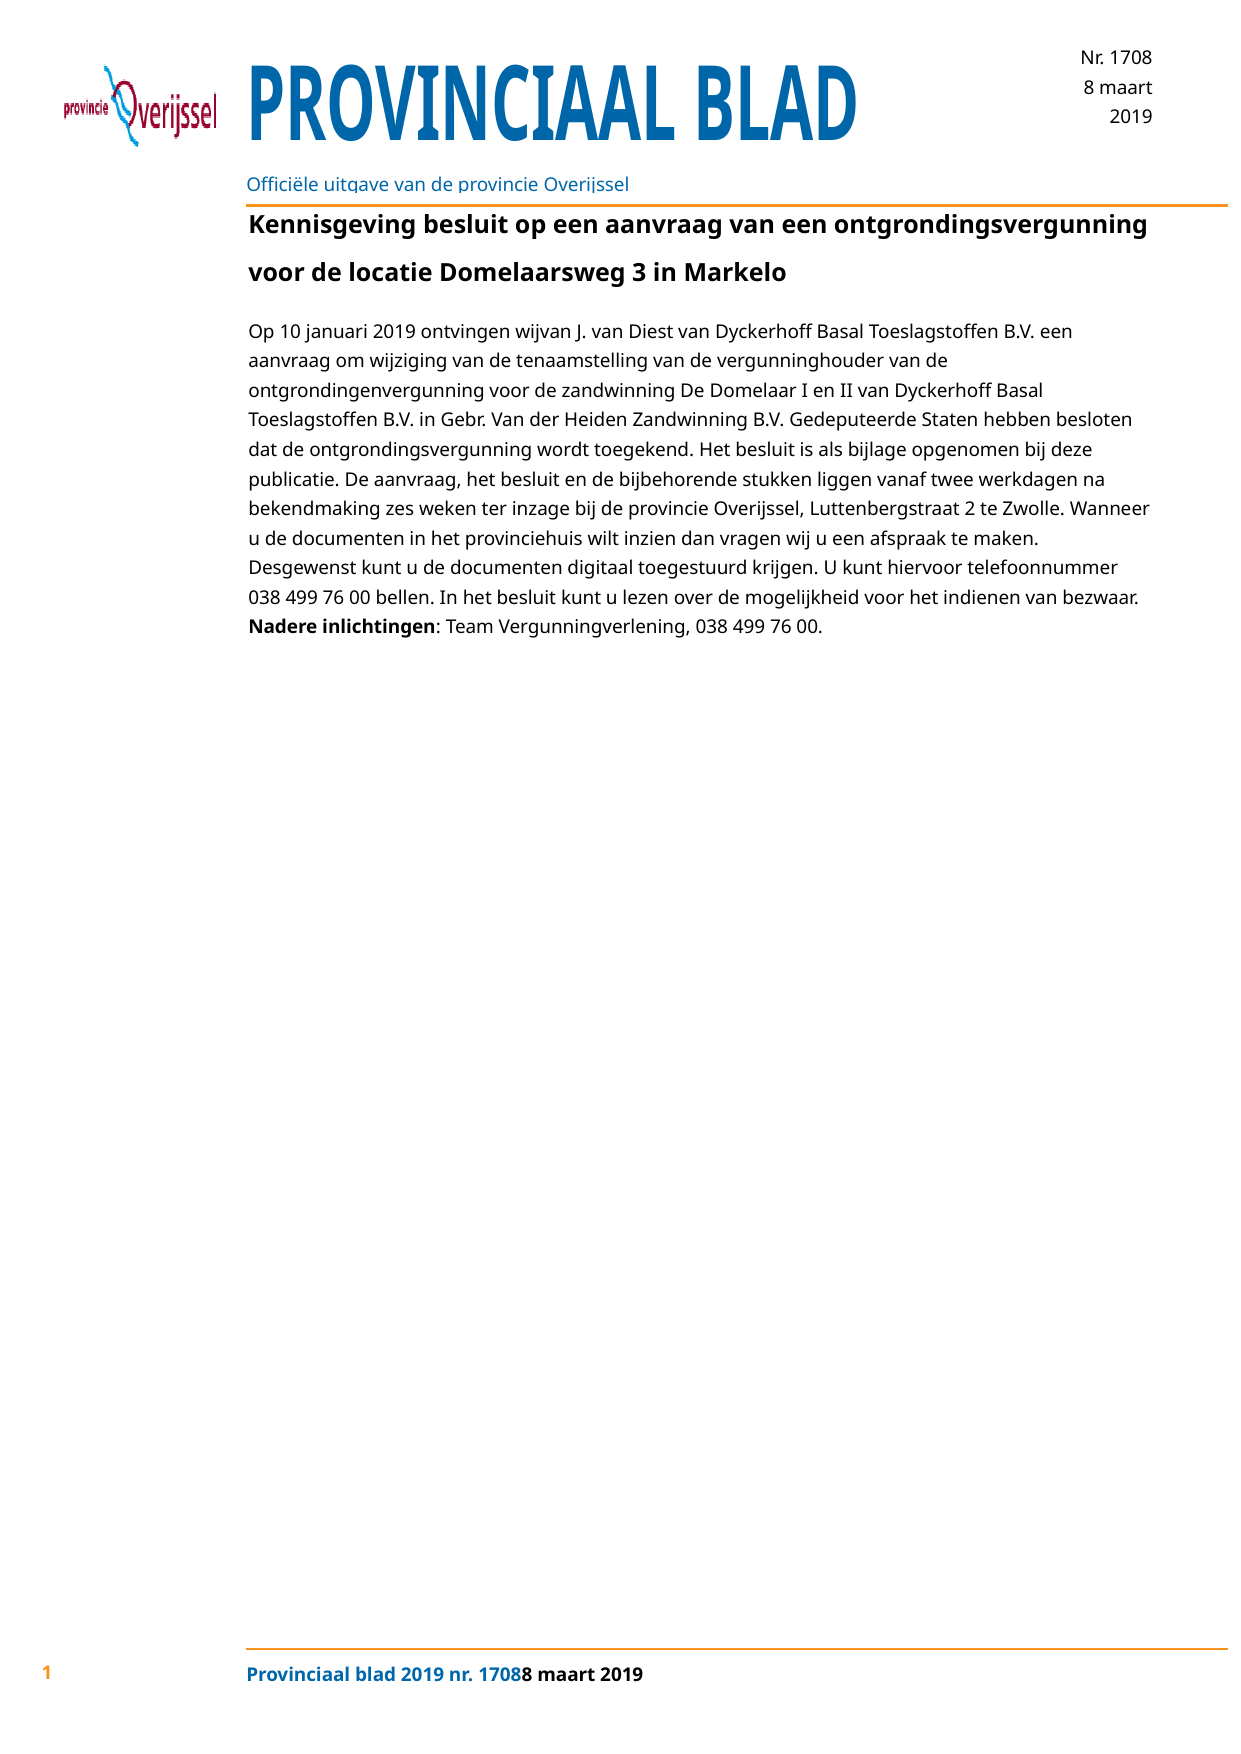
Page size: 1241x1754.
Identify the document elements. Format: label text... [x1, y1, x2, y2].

text Op 10 januari 2019 ontvingen wijvan J. van Diest van Dyckerhoff Basal Toeslagstoffen B.V. een aanvraag om wijziging van de tenaamstelling van de vergunninghouder van de ontgrondingenvergunning voor de zandwinning De Domelaar I en II van Dyckerhoff Basal Toeslagstoffen B.V. in Gebr. Van der Heiden Zandwinning B.V. Gedeputeerde Staten hebben besloten dat de ontgrondingsvergunning wordt toegekend. Het besluit is als bijlage opgenomen bij deze publicatie. De aanvraag, het besluit en de bijbehorende stukken liggen vanaf twee werkdagen na bekendmaking zes weken ter inzage bij de provincie Overijssel, Luttenbergstraat 2 te Zwolle. Wanneer u de documenten in het provinciehuis wilt inzien dan vragen wij u een afspraak te maken. Desgewenst kunt u de documenten digitaal toegestuurd krijgen. U kunt hiervoor telefoonnummer 038 499 76 00 bellen. In het besluit kunt u lezen over de mogelijkheid voor het indienen van bezwaar. Nadere inlichtingen: Team Vergunningverlening, 038 499 76 00. [248, 318, 1152, 639]
text Kennisgeving besluit op een aanvraag van een ontgrondingsvergunning voor de locatie Domelaarsweg 3 in Markelo [248, 207, 1152, 288]
picture [41, 47, 231, 172]
